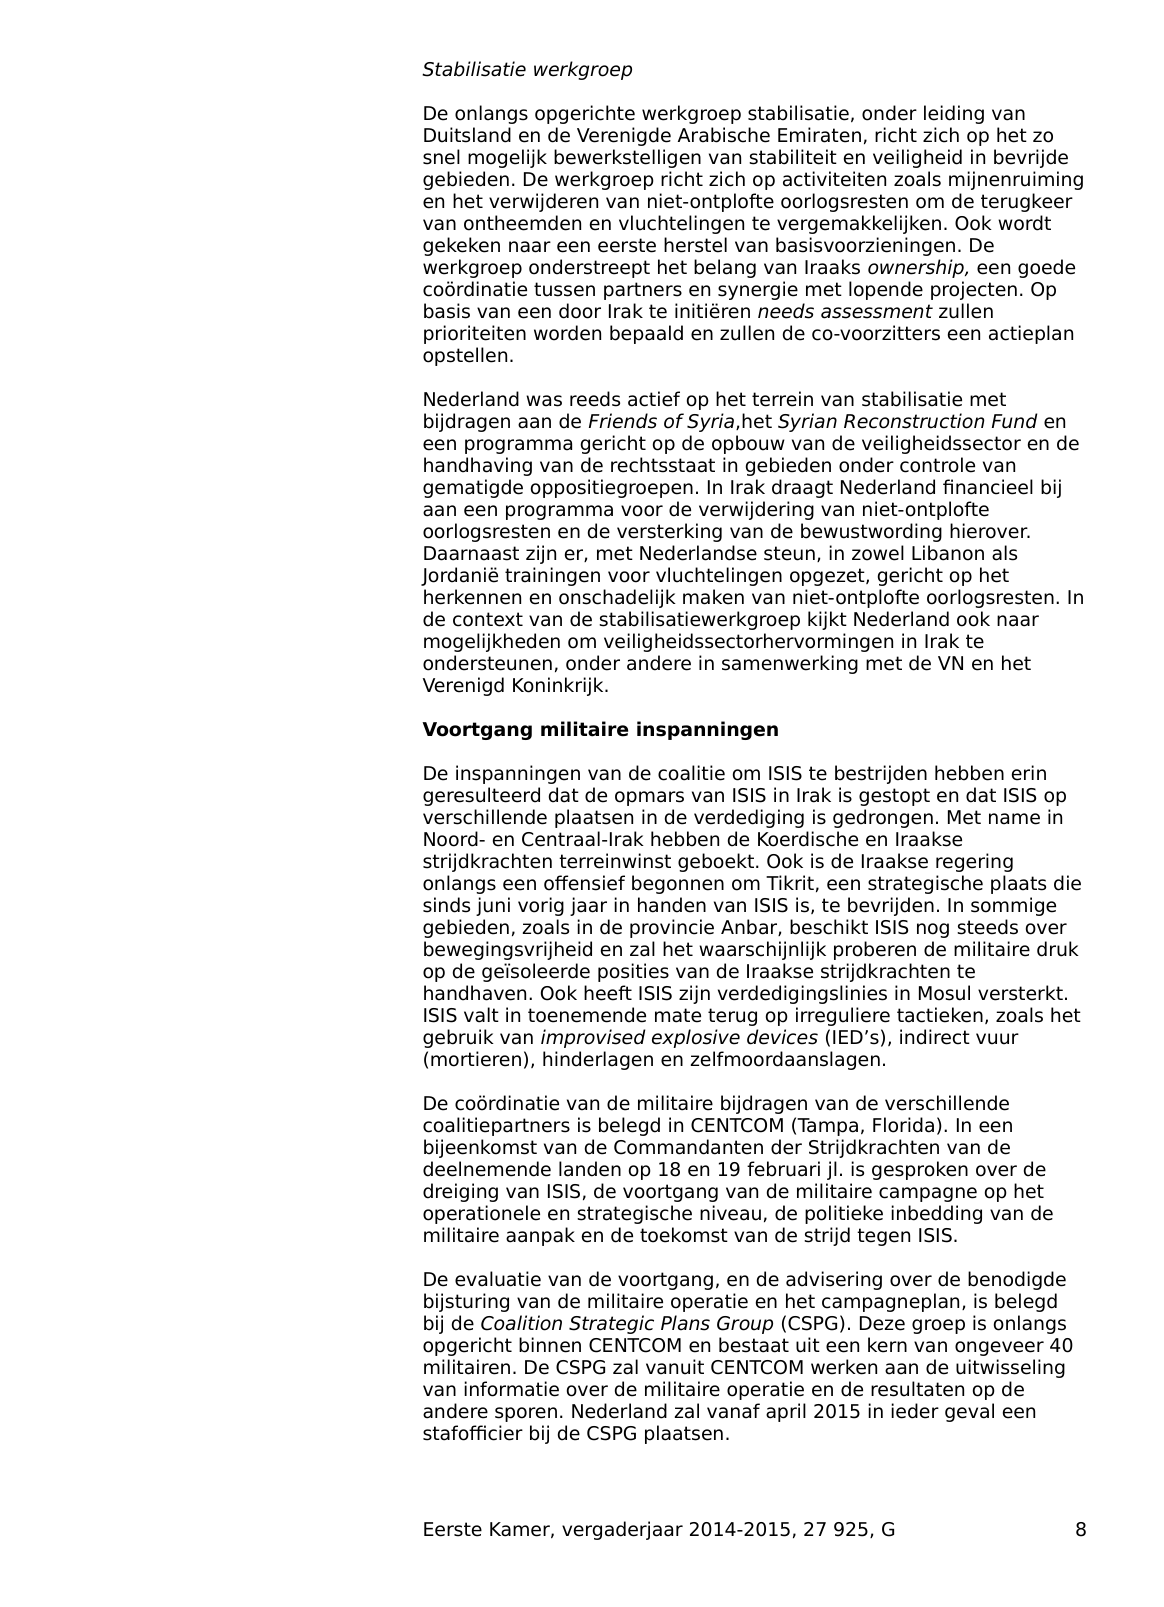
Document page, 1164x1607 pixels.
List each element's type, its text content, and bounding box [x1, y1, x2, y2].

subtitle Stabilisatie werkgroep [422, 59, 1087, 81]
text De evaluatie van de voortgang, en de advisering over de benodigde bijsturing van de militaire operatie en het campagneplan, is belegd bij de Coalition Strategic Plans Group (CSPG). Deze groep is onlangs opgericht binnen CENTCOM en bestaat uit een kern van ongeveer 40 militairen. De CSPG zal vanuit CENTCOM werken aan de uitwisseling van informatie over de militaire operatie en de resultaten op de andere sporen. Nederland zal vanaf april 2015 in ieder geval een stafofficier bij de CSPG plaatsen. [422, 1269, 1087, 1445]
text De onlangs opgerichte werkgroep stabilisatie, onder leiding van Duitsland en de Verenigde Arabische Emiraten, richt zich op het zo snel mogelijk bewerkstelligen van stabiliteit en veiligheid in bevrijde gebieden. De werkgroep richt zich op activiteiten zoals mijnenruiming en het verwijderen van niet-ontplofte oorlogsresten om de terugkeer van ontheemden en vluchtelingen te vergemakkelijken. Ook wordt gekeken naar een eerste herstel van basisvoorzieningen. De werkgroep onderstreept het belang van Iraaks ownership, een goede coördinatie tussen partners en synergie met lopende projecten. Op basis van een door Irak te initiëren needs assessment zullen prioriteiten worden bepaald en zullen de co-voorzitters een actieplan opstellen. [422, 103, 1087, 367]
text De inspanningen van de coalitie om ISIS te bestrijden hebben erin geresulteerd dat de opmars van ISIS in Irak is gestopt en dat ISIS op verschillende plaatsen in de verdediging is gedrongen. Met name in Noord- en Centraal-Irak hebben de Koerdische en Iraakse strijdkrachten terreinwinst geboekt. Ook is de Iraakse regering onlangs een offensief begonnen om Tikrit, een strategische plaats die sinds juni vorig jaar in handen van ISIS is, te bevrijden. In sommige gebieden, zoals in de provincie Anbar, beschikt ISIS nog steeds over bewegingsvrijheid en zal het waarschijnlijk proberen de militaire druk op de geïsoleerde posities van de Iraakse strijdkrachten te handhaven. Ook heeft ISIS zijn verdedigingslinies in Mosul versterkt. ISIS valt in toenemende mate terug op irreguliere tactieken, zoals het gebruik van improvised explosive devices (IED’s), indirect vuur (mortieren), hinderlagen en zelfmoordaanslagen. [422, 763, 1087, 1071]
subtitle Voortgang militaire inspanningen [422, 719, 1087, 741]
text De coördinatie van de militaire bijdragen van de verschillende coalitiepartners is belegd in CENTCOM (Tampa, Florida). In een bijeenkomst van de Commandanten der Strijdkrachten van de deelnemende landen op 18 en 19 februari jl. is gesproken over de dreiging van ISIS, de voortgang van de militaire campagne op het operationele en strategische niveau, de politieke inbedding van de militaire aanpak en de toekomst van de strijd tegen ISIS. [422, 1093, 1087, 1247]
text Nederland was reeds actief op het terrein van stabilisatie met bijdragen aan de Friends of Syria,het Syrian Reconstruction Fund en een programma gericht op de opbouw van de veiligheidssector en de handhaving van de rechtsstaat in gebieden onder controle van gematigde oppositiegroepen. In Irak draagt Nederland financieel bij aan een programma voor de verwijdering van niet-ontplofte oorlogsresten en de versterking van de bewustwording hierover. Daarnaast zijn er, met Nederlandse steun, in zowel Libanon als Jordanië trainingen voor vluchtelingen opgezet, gericht op het herkennen en onschadelijk maken van niet-ontplofte oorlogsresten. In de context van de stabilisatiewerkgroep kijkt Nederland ook naar mogelijkheden om veiligheidssectorhervormingen in Irak te ondersteunen, onder andere in samenwerking met de VN en het Verenigd Koninkrijk. [422, 389, 1087, 697]
